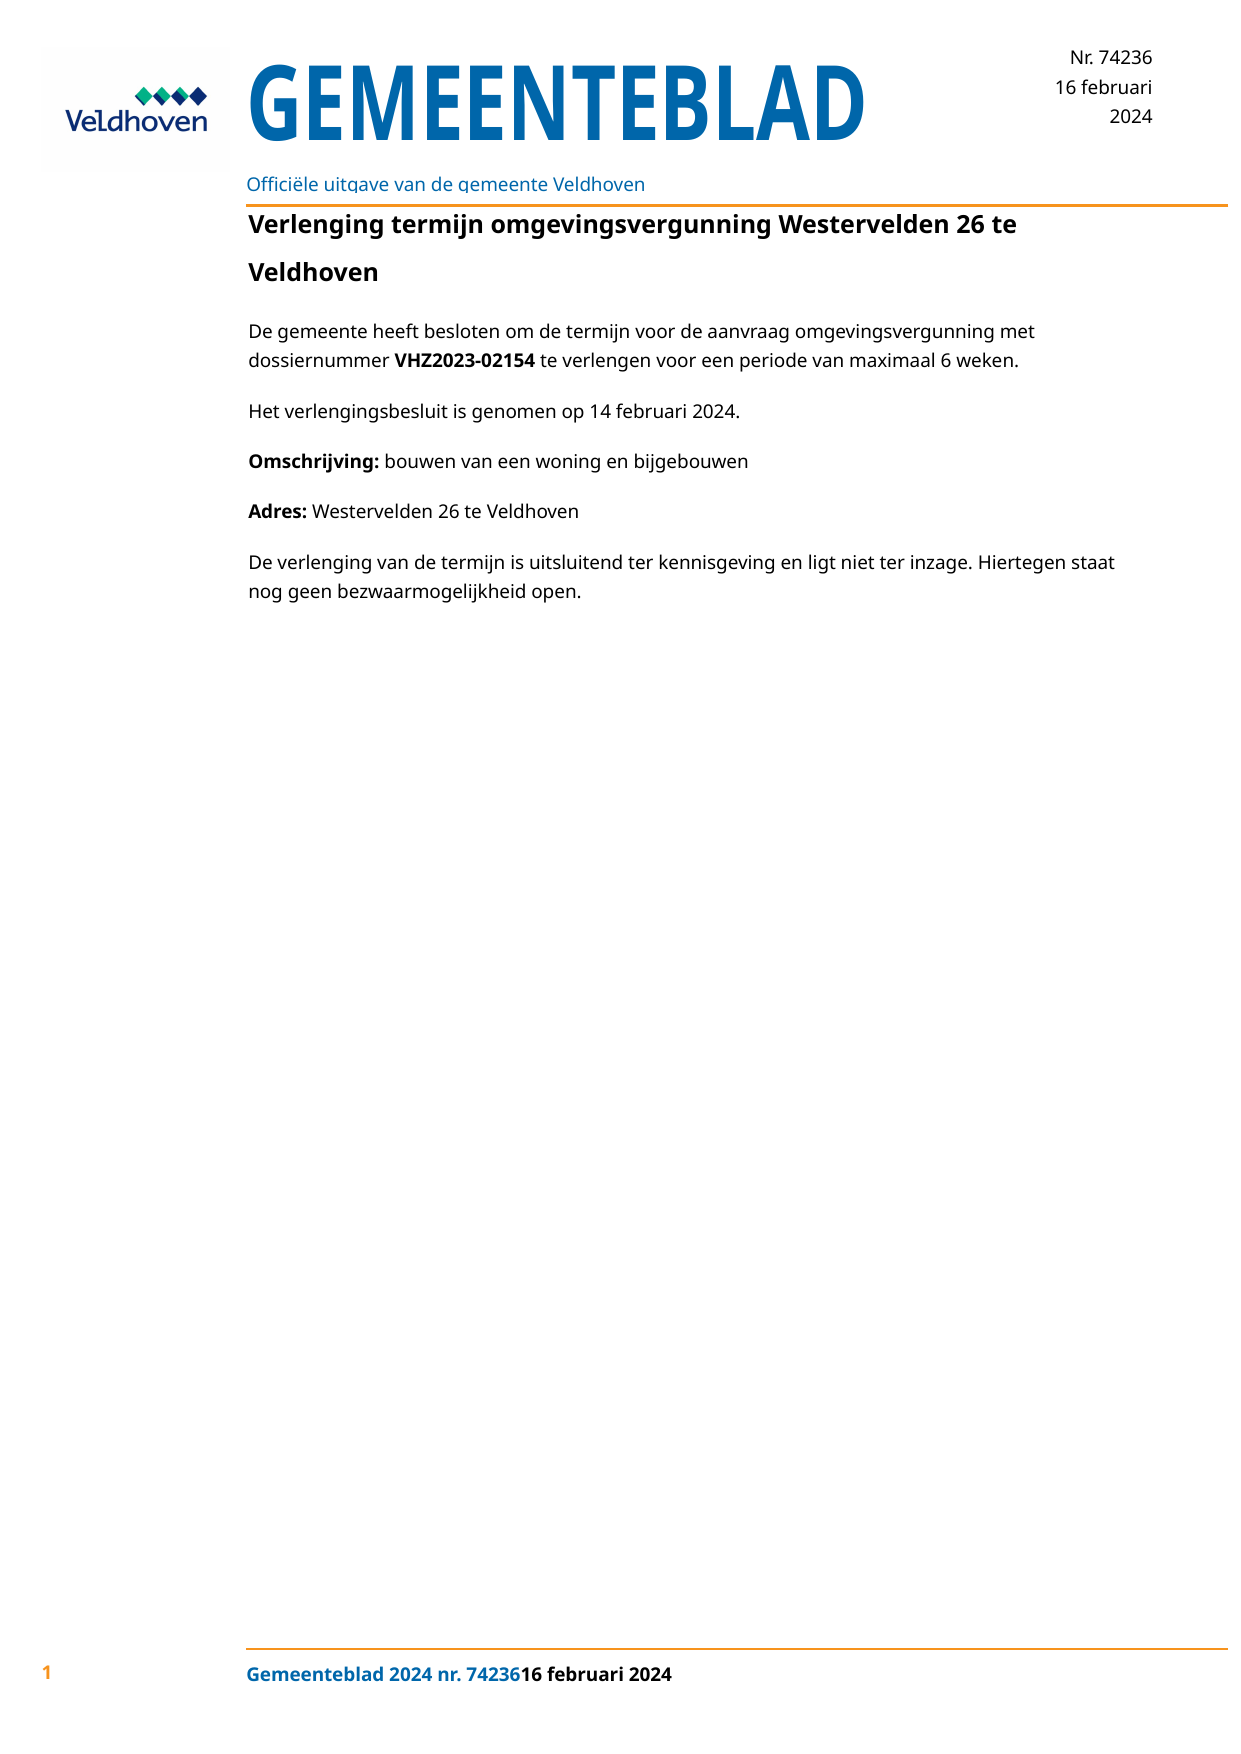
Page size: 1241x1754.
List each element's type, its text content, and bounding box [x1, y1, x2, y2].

text De verlenging van de termijn is uitsluitend ter kennisgeving en ligt niet ter inzage. Hiertegen staat nog geen bezwaarmogelijkheid open. [248, 549, 1152, 604]
text Verlenging termijn omgevingsvergunning Westervelden 26 te Veldhoven [248, 207, 1152, 288]
text De gemeente heeft besloten om de termijn voor de aanvraag omgevingsvergunning met dossiernummer VHZ2023-02154 te verlengen voor een periode van maximaal 6 weken. [248, 318, 1152, 373]
text Adres: Westervelden 26 te Veldhoven [248, 499, 1152, 524]
text Omschrijving: bouwen van een woning en bijgebouwen [248, 448, 1152, 474]
picture [41, 47, 231, 172]
text Het verlengingsbesluit is genomen op 14 februari 2024. [248, 398, 1152, 424]
